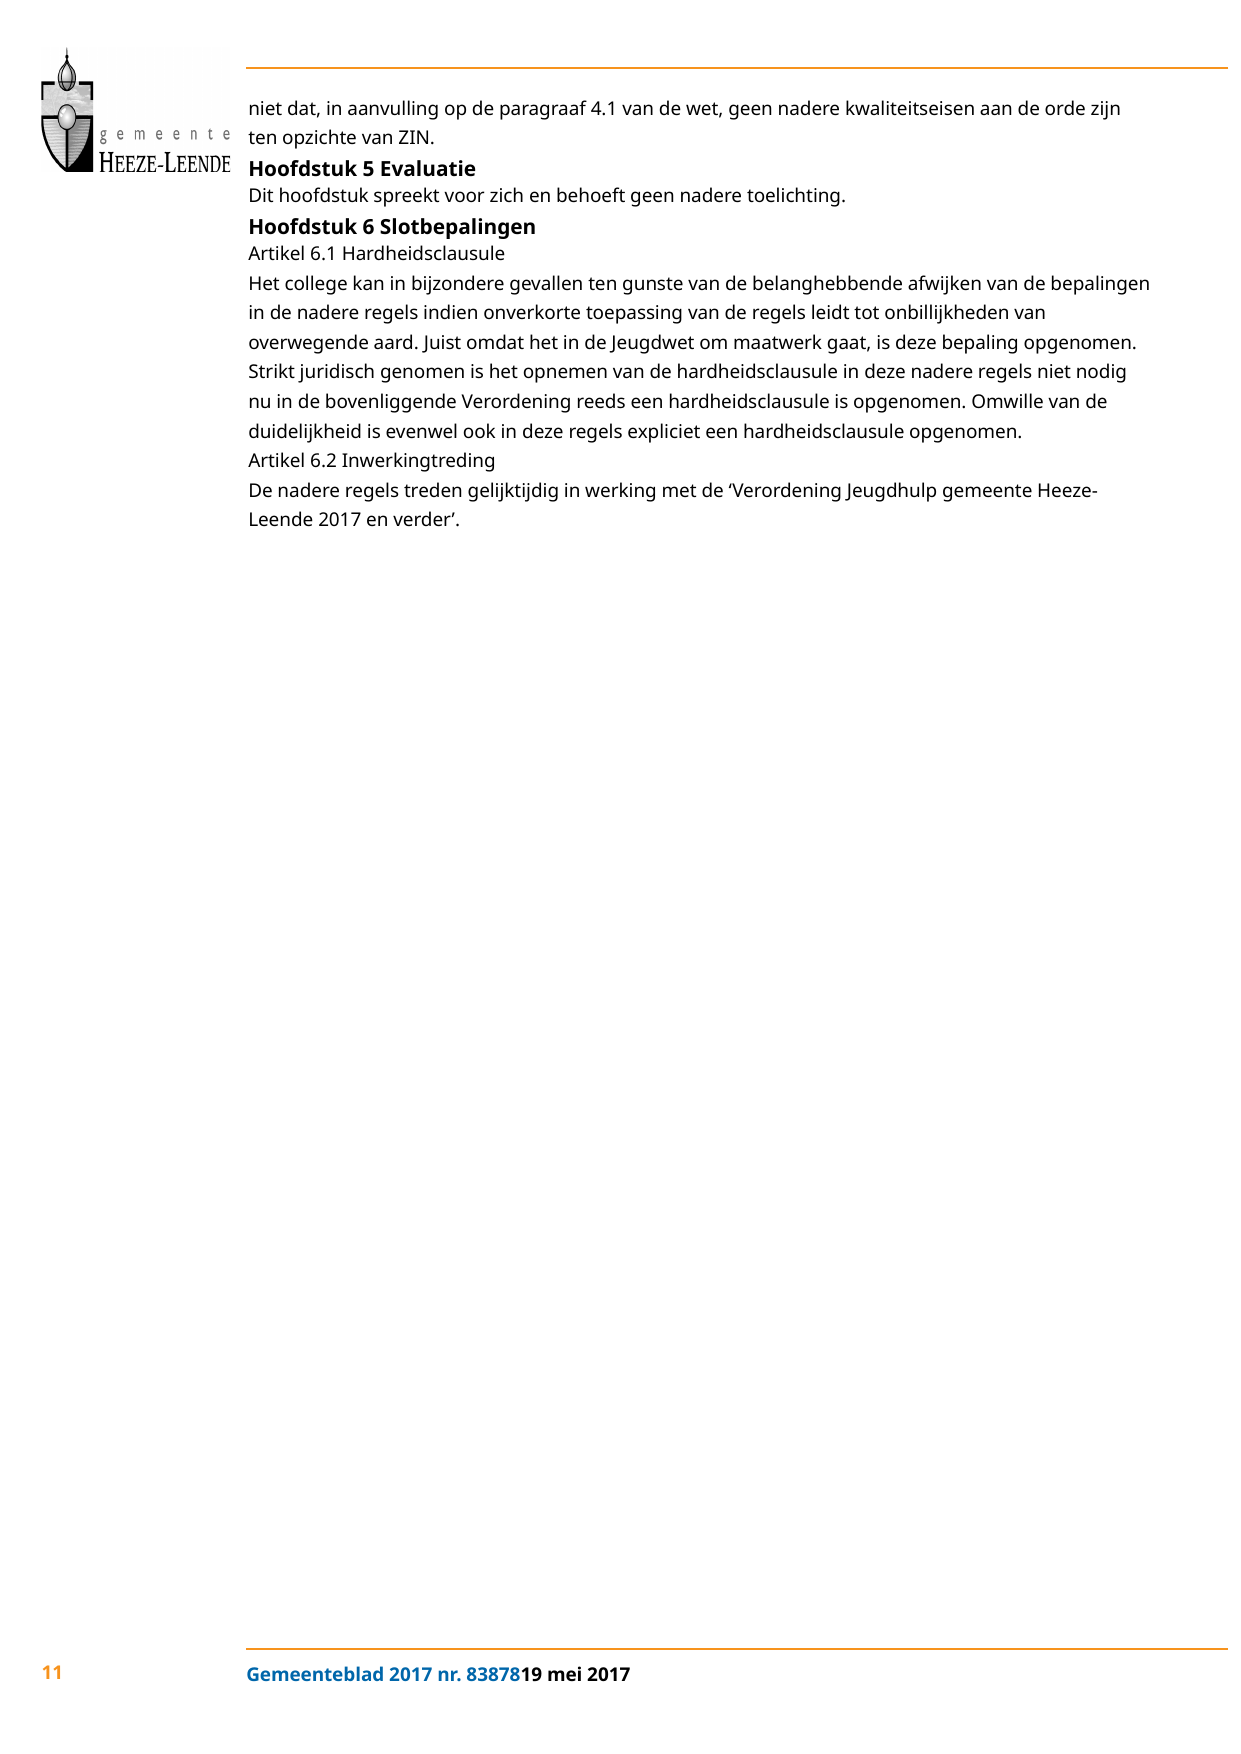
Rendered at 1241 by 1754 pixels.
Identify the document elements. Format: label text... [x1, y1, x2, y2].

text Hoofdstuk 5 Evaluatie [248, 154, 1152, 182]
text De nadere regels treden gelijktijdig in werking met de ‘Verordening Jeugdhulp gemeente Heeze-Leende 2017 en verder’. [248, 477, 1152, 532]
text Dit hoofdstuk spreekt voor zich en behoeft geen nadere toelichting. [248, 182, 1152, 208]
text Strikt juridisch genomen is het opnemen van de hardheidsclausule in deze nadere regels niet nodig nu in de bovenliggende Verordening reeds een hardheidsclausule is opgenomen. Omwille van de duidelijkheid is evenwel ook in deze regels expliciet een hardheidsclausule opgenomen. [248, 359, 1152, 444]
text Artikel 6.2 Inwerkingtreding [248, 447, 1152, 473]
text niet dat, in aanvulling op de paragraaf 4.1 van de wet, geen nadere kwaliteitseisen aan de orde zijn ten opzichte van ZIN. [248, 95, 1152, 150]
text Artikel 6.1 Hardheidsclausule [248, 240, 1152, 266]
picture [41, 47, 231, 172]
text Het college kan in bijzondere gevallen ten gunste van de belanghebbende afwijken van de bepalingen in de nadere regels indien onverkorte toepassing van de regels leidt tot onbillijkheden van overwegende aard. Juist omdat het in de Jeugdwet om maatwerk gaat, is deze bepaling opgenomen. [248, 270, 1152, 355]
text Hoofdstuk 6 Slotbepalingen [248, 212, 1152, 240]
